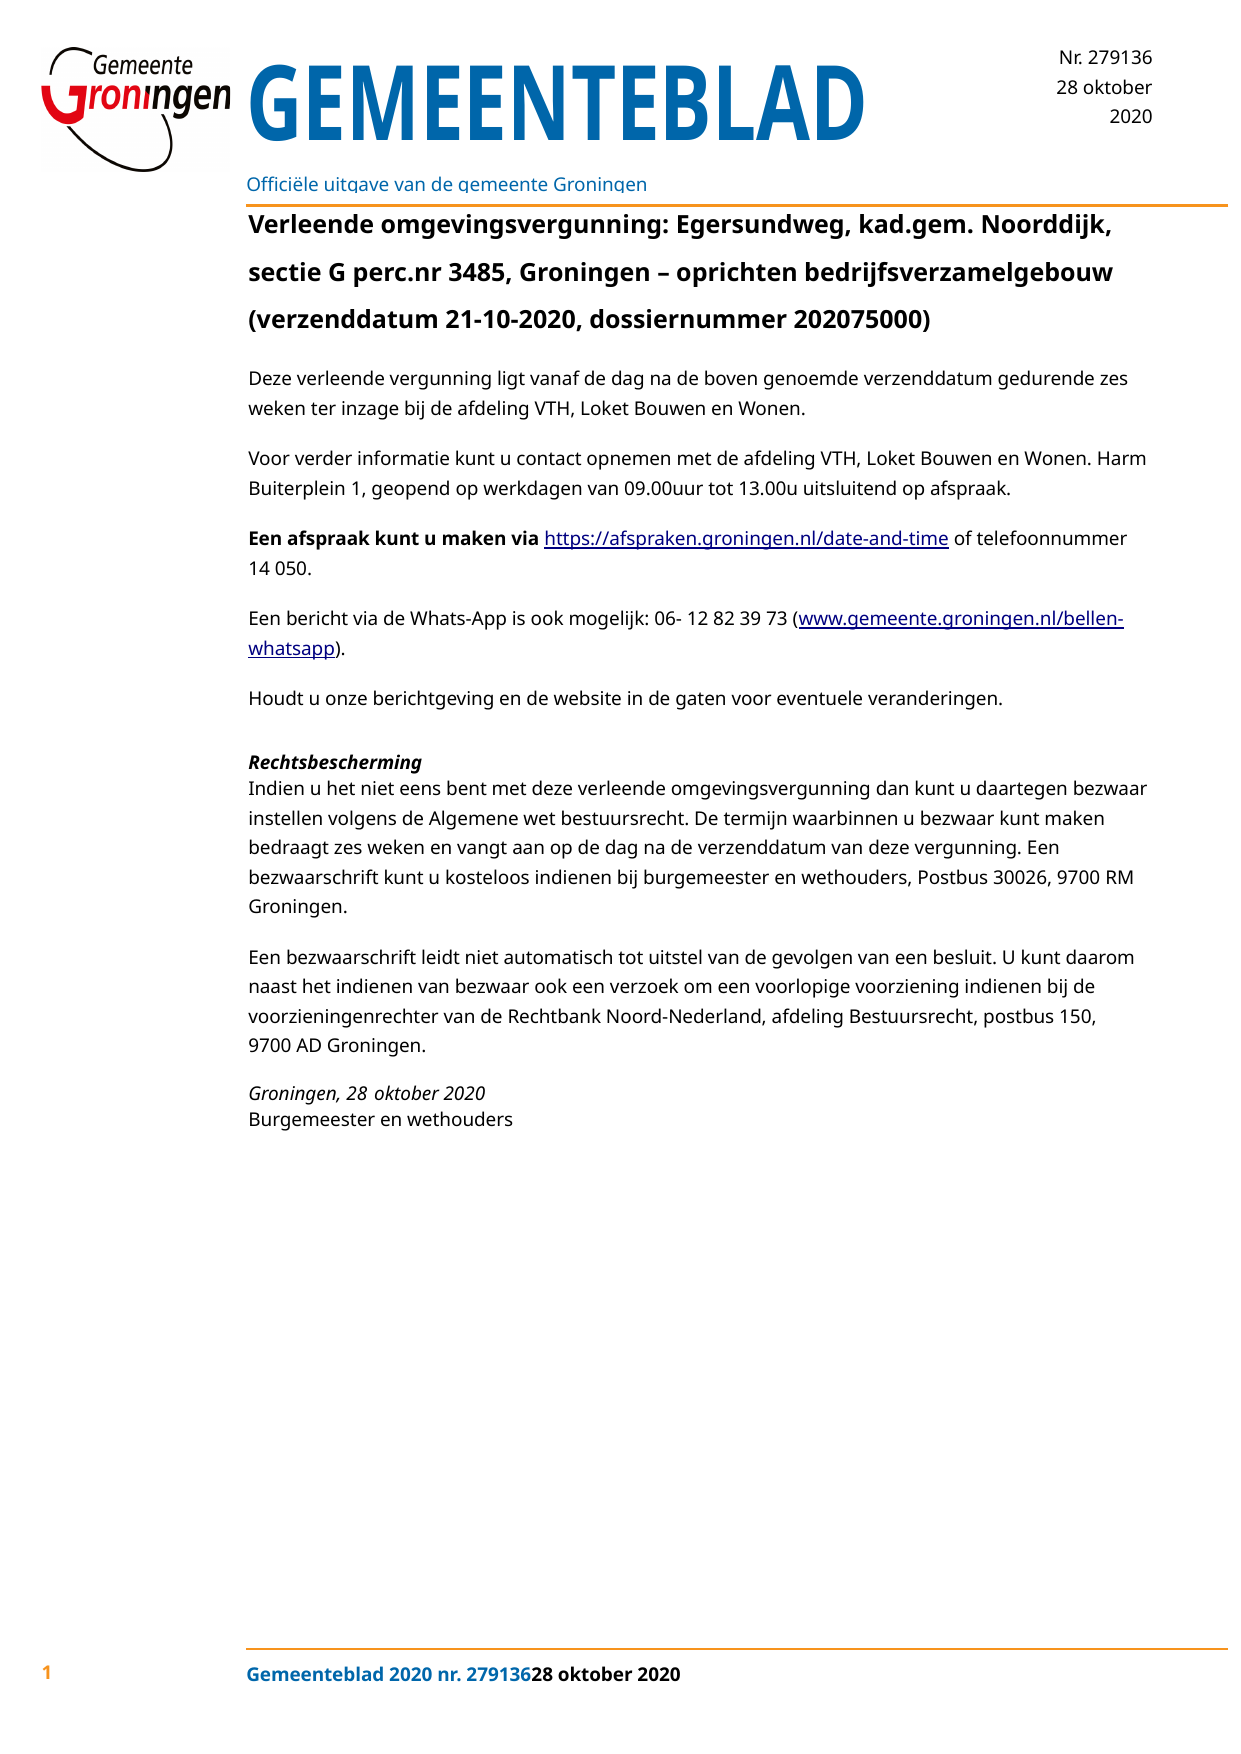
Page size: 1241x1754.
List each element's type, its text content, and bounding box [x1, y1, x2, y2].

text Rechtsbescherming [248, 749, 1152, 775]
text Burgemeester en wethouders [248, 1106, 1152, 1132]
text Houdt u onze berichtgeving en de website in de gaten voor eventuele veranderingen. [248, 686, 1152, 711]
picture [41, 47, 231, 172]
text Groningen, 28 oktober 2020 [248, 1081, 1152, 1106]
text Voor verder informatie kunt u contact opnemen met de afdeling VTH, Loket Bouwen en Wonen. Harm Buiterplein 1, geopend op werkdagen van 09.00uur tot 13.00u uitsluitend op afspraak. [248, 446, 1152, 501]
text Een bericht via de Whats-App is ook mogelijk: 06- 12 82 39 73 (www.gemeente.groningen.nl/bellen-whatsapp). [248, 606, 1152, 661]
text Verleende omgevingsvergunning: Egersundweg, kad.gem. Noorddijk, sectie G perc.nr 3485, Groningen – oprichten bedrijfsverzamelgebouw (verzenddatum 21-10-2020, dossiernummer 202075000) [248, 207, 1152, 336]
text Indien u het niet eens bent met deze verleende omgevingsvergunning dan kunt u daartegen bezwaar instellen volgens de Algemene wet bestuursrecht. De termijn waarbinnen u bezwaar kunt maken bedraagt zes weken en vangt aan op de dag na de verzenddatum van deze vergunning. Een bezwaarschrift kunt u kosteloos indienen bij burgemeester en wethouders, Postbus 30026, 9700 RM Groningen. [248, 775, 1152, 919]
text Een afspraak kunt u maken via https://afspraken.groningen.nl/date-and-time of telefoonnummer 14 050. [248, 526, 1152, 581]
text Een bezwaarschrift leidt niet automatisch tot uitstel van de gevolgen van een besluit. U kunt daarom naast het indienen van bezwaar ook een verzoek om een voorlopige voorziening indienen bij de voorzieningenrechter van de Rechtbank Noord-Nederland, afdeling Bestuursrecht, postbus 150, 9700 AD Groningen. [248, 944, 1152, 1058]
text Deze verleende vergunning ligt vanaf de dag na de boven genoemde verzenddatum gedurende zes weken ter inzage bij de afdeling VTH, Loket Bouwen en Wonen. [248, 366, 1152, 421]
